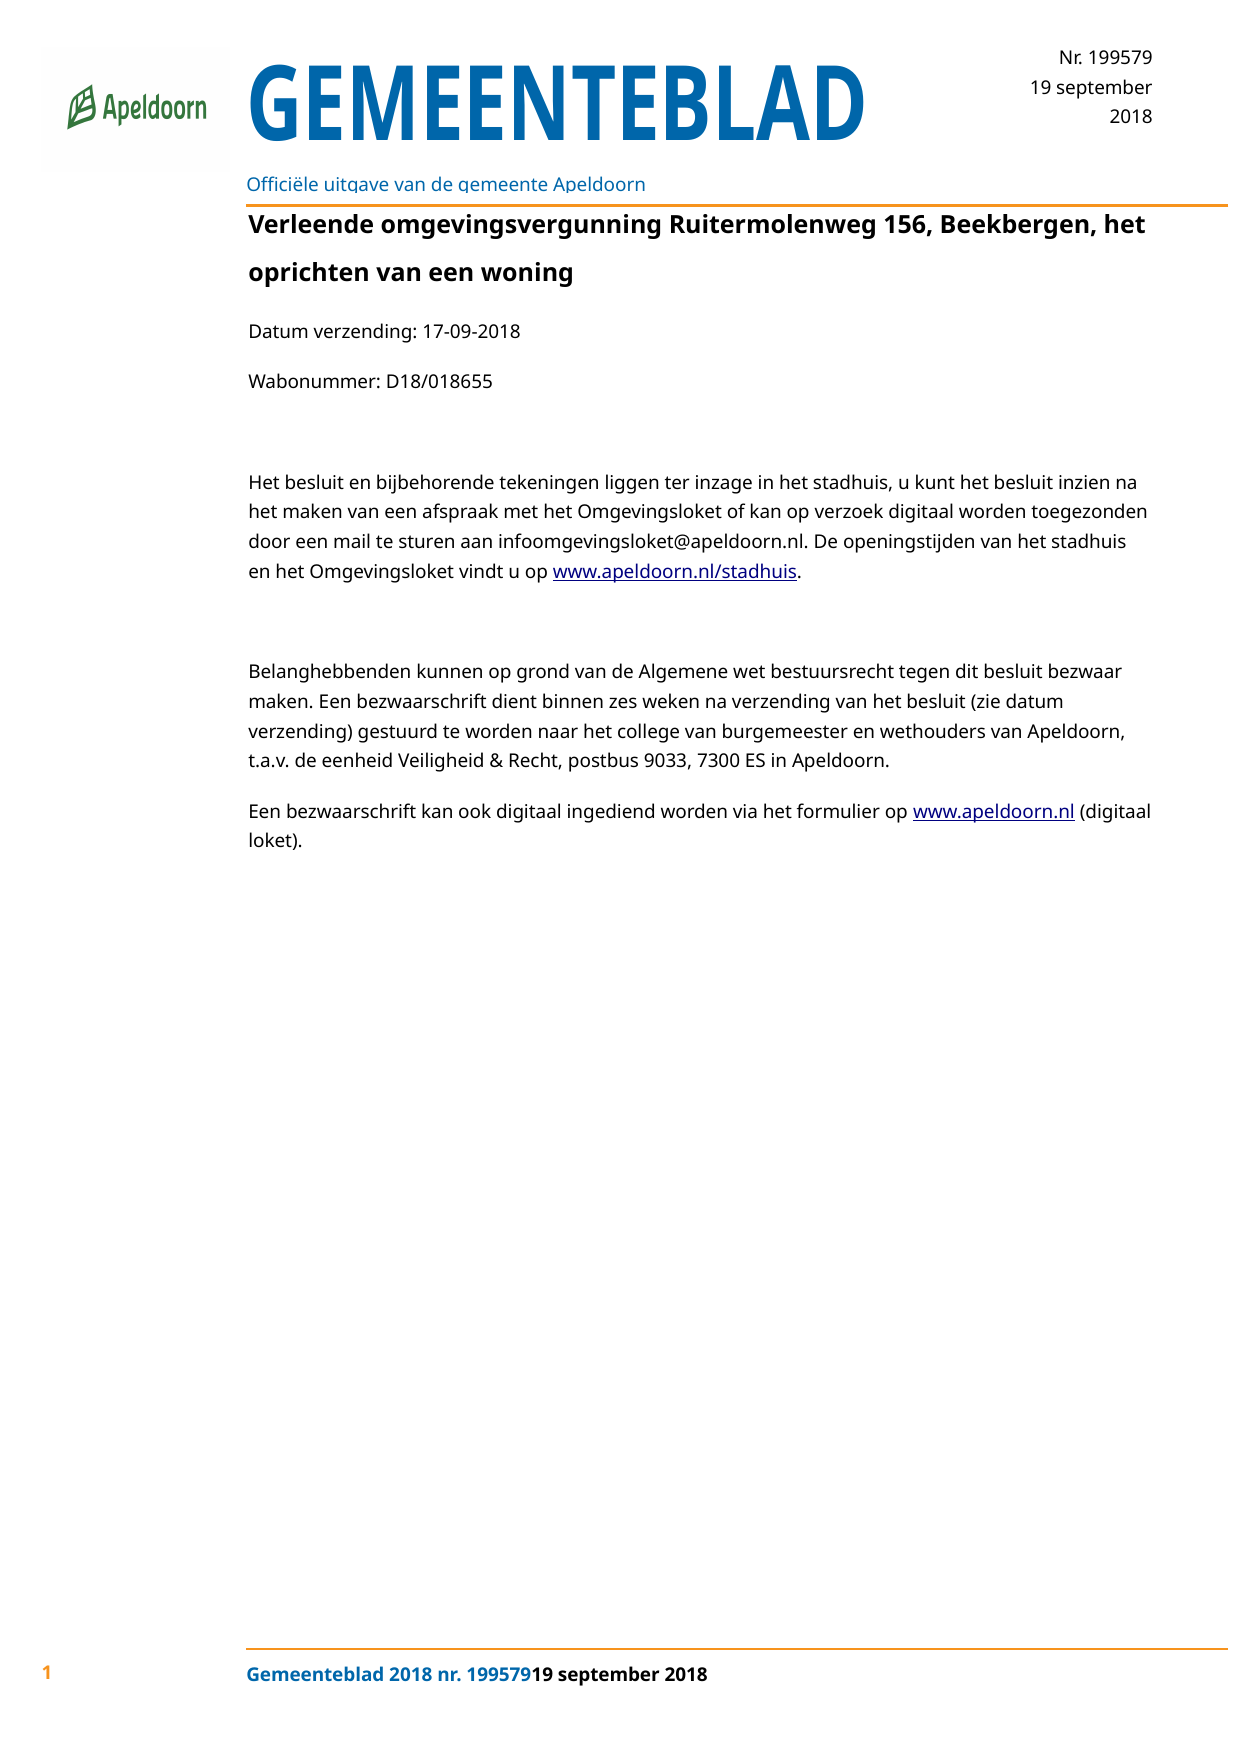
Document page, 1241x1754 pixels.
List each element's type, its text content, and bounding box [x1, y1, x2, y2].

text Verleende omgevingsvergunning Ruitermolenweg 156, Beekbergen, het oprichten van een woning [248, 207, 1152, 288]
text Een bezwaarschrift kan ook digitaal ingediend worden via het formulier op www.apeldoorn.nl (digitaal loket). [248, 798, 1152, 853]
text Datum verzending: 17-09-2018 [248, 318, 1152, 344]
text Belanghebbenden kunnen op grond van de Algemene wet bestuursrecht tegen dit besluit bezwaar maken. Een bezwaarschrift dient binnen zes weken na verzending van het besluit (zie datum verzending) gestuurd te worden naar het college van burgemeester en wethouders van Apeldoorn, t.a.v. de eenheid Veiligheid & Recht, postbus 9033, 7300 ES in Apeldoorn. [248, 659, 1152, 773]
text Wabonummer: D18/018655 [248, 368, 1152, 394]
picture [41, 47, 231, 172]
text Het besluit en bijbehorende tekeningen liggen ter inzage in het stadhuis, u kunt het besluit inzien na het maken van een afspraak met het Omgevingsloket of kan op verzoek digitaal worden toegezonden door een mail te sturen aan infoomgevingsloket@apeldoorn.nl. De openingstijden van het stadhuis en het Omgevingsloket vindt u op www.apeldoorn.nl/stadhuis. [248, 469, 1152, 584]
